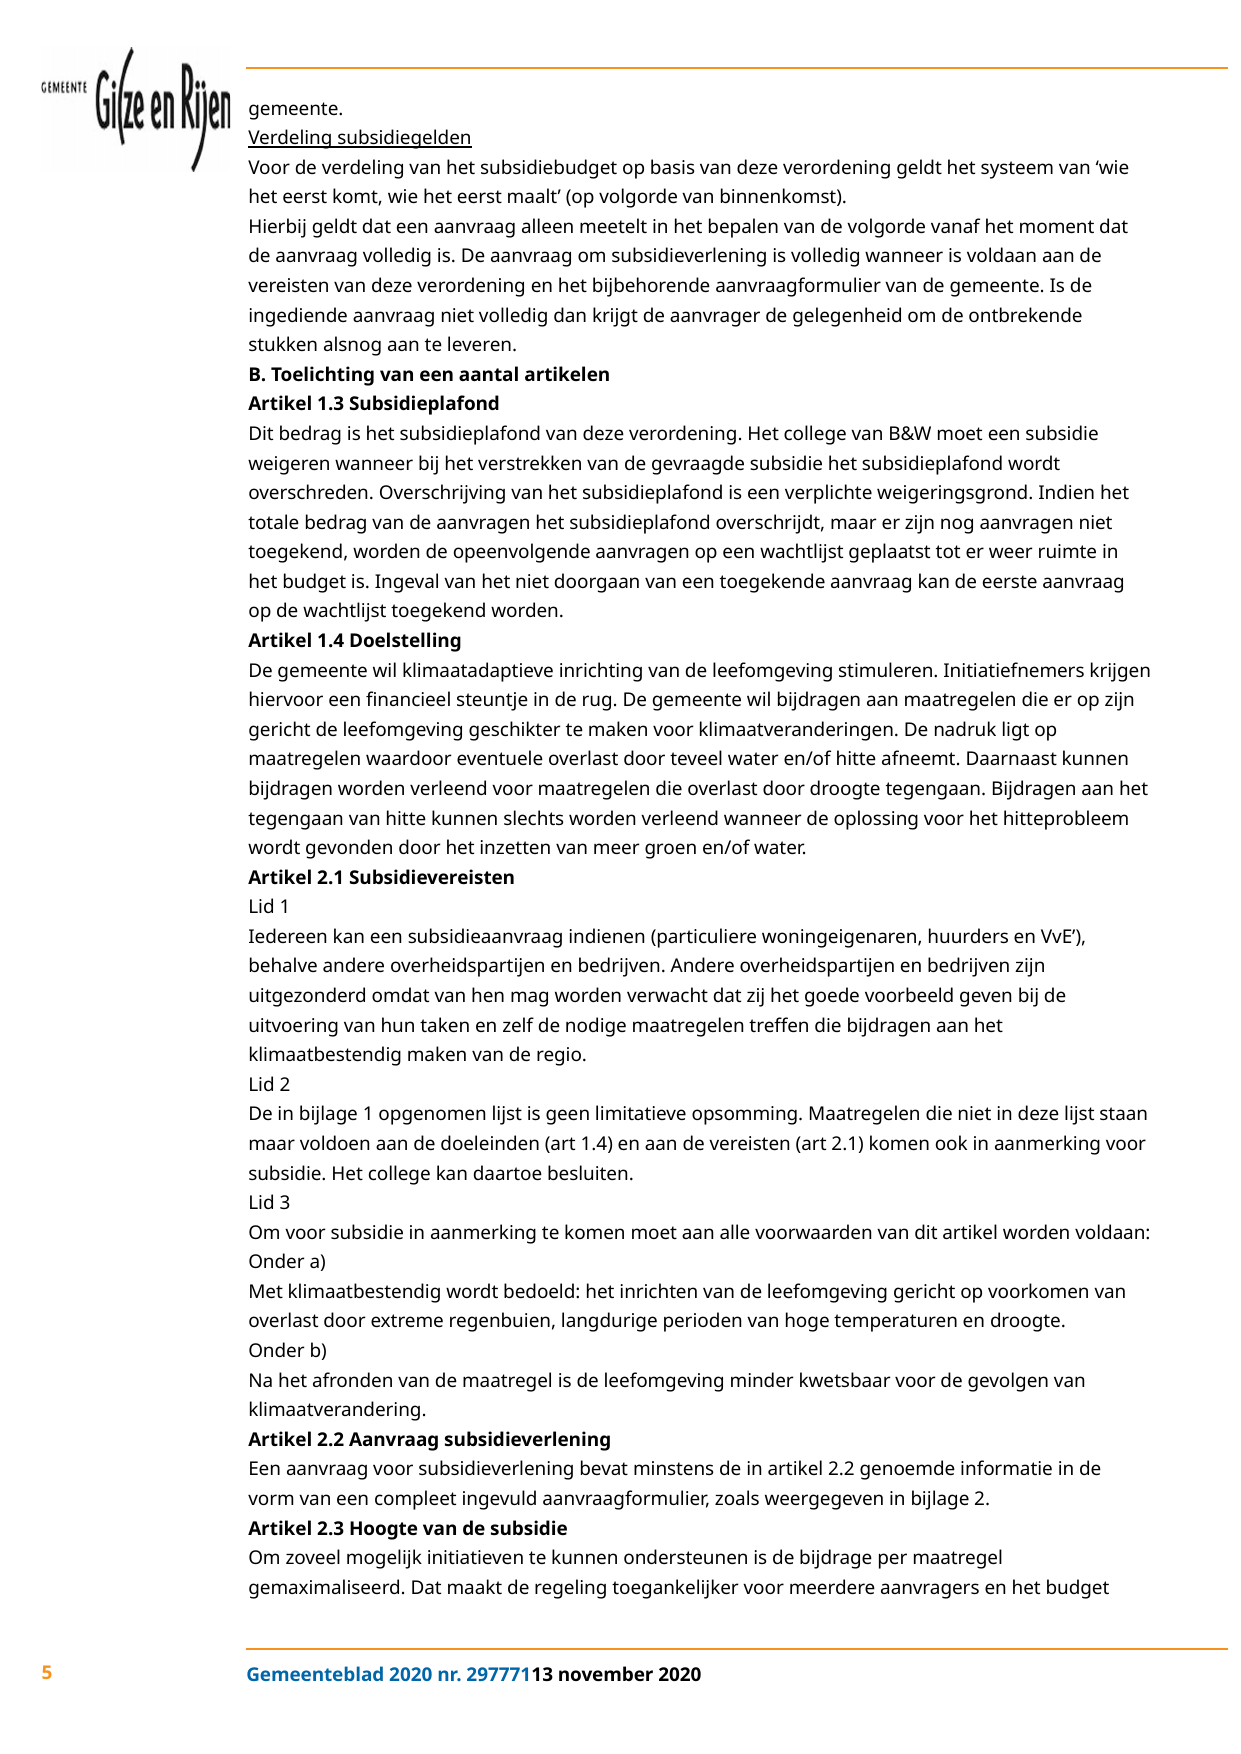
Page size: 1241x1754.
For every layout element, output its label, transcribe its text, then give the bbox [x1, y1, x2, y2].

text Met klimaatbestendig wordt bedoeld: het inrichten van de leefomgeving gericht op voorkomen van overlast door extreme regenbuien, langdurige perioden van hoge temperaturen en droogte. [248, 1278, 1152, 1333]
text Een aanvraag voor subsidieverlening bevat minstens de in artikel 2.2 genoemde informatie in de vorm van een compleet ingevuld aanvraagformulier, zoals weergegeven in bijlage 2. [248, 1456, 1152, 1511]
text Lid 2 [248, 1071, 1152, 1097]
text Om voor subsidie in aanmerking te komen moet aan alle voorwaarden van dit artikel worden voldaan: [248, 1219, 1152, 1245]
text Artikel 1.4 Doelstelling [248, 627, 1152, 653]
text gemeente. [248, 95, 1152, 121]
text De in bijlage 1 opgenomen lijst is geen limitatieve opsomming. Maatregelen die niet in deze lijst staan maar voldoen aan de doeleinden (art 1.4) en aan de vereisten (art 2.1) komen ook in aanmerking voor subsidie. Het college kan daartoe besluiten. [248, 1101, 1152, 1186]
text Lid 1 [248, 893, 1152, 919]
picture [41, 47, 231, 172]
text Iedereen kan een subsidieaanvraag indienen (particuliere woningeigenaren, huurders en VvE’), behalve andere overheidspartijen en bedrijven. Andere overheidspartijen en bedrijven zijn uitgezonderd omdat van hen mag worden verwacht dat zij het goede voorbeeld geven bij de uitvoering van hun taken en zelf de nodige maatregelen treffen die bijdragen aan het klimaatbestendig maken van de regio. [248, 923, 1152, 1067]
text De gemeente wil klimaatadaptieve inrichting van de leefomgeving stimuleren. Initiatiefnemers krijgen hiervoor een financieel steuntje in de rug. De gemeente wil bijdragen aan maatregelen die er op zijn gericht de leefomgeving geschikter te maken voor klimaatveranderingen. De nadruk ligt op maatregelen waardoor eventuele overlast door teveel water en/of hitte afneemt. Daarnaast kunnen bijdragen worden verleend voor maatregelen die overlast door droogte tegengaan. Bijdragen aan het tegengaan van hitte kunnen slechts worden verleend wanneer de oplossing voor het hitteprobleem wordt gevonden door het inzetten van meer groen en/of water. [248, 657, 1152, 860]
text Artikel 2.2 Aanvraag subsidieverlening [248, 1426, 1152, 1452]
text Verdeling subsidiegelden [248, 124, 1152, 150]
text Onder b) [248, 1337, 1152, 1363]
text Artikel 2.3 Hoogte van de subsidie [248, 1515, 1152, 1541]
text B. Toelichting van een aantal artikelen [248, 361, 1152, 387]
text Voor de verdeling van het subsidiebudget op basis van deze verordening geldt het systeem van ‘wie het eerst komt, wie het eerst maalt’ (op volgorde van binnenkomst). [248, 154, 1152, 209]
text Dit bedrag is het subsidieplafond van deze verordening. Het college van B&W moet een subsidie weigeren wanneer bij het verstrekken van de gevraagde subsidie het subsidieplafond wordt overschreden. Overschrijving van het subsidieplafond is een verplichte weigeringsgrond. Indien het totale bedrag van de aanvragen het subsidieplafond overschrijdt, maar er zijn nog aanvragen niet toegekend, worden de opeenvolgende aanvragen op een wachtlijst geplaatst tot er weer ruimte in het budget is. Ingeval van het niet doorgaan van een toegekende aanvraag kan de eerste aanvraag op de wachtlijst toegekend worden. [248, 420, 1152, 623]
text Om zoveel mogelijk initiatieven te kunnen ondersteunen is de bijdrage per maatregel gemaximaliseerd. Dat maakt de regeling toegankelijker voor meerdere aanvragers en het budget [248, 1544, 1152, 1600]
text Lid 3 [248, 1189, 1152, 1215]
text Artikel 1.3 Subsidieplafond [248, 391, 1152, 416]
text Hierbij geldt dat een aanvraag alleen meetelt in het bepalen van de volgorde vanaf het moment dat de aanvraag volledig is. De aanvraag om subsidieverlening is volledig wanneer is voldaan aan de vereisten van deze verordening en het bijbehorende aanvraagformulier van de gemeente. Is de ingediende aanvraag niet volledig dan krijgt de aanvrager de gelegenheid om de ontbrekende stukken alsnog aan te leveren. [248, 213, 1152, 357]
text Na het afronden van de maatregel is de leefomgeving minder kwetsbaar voor de gevolgen van klimaatverandering. [248, 1367, 1152, 1422]
text Artikel 2.1 Subsidievereisten [248, 864, 1152, 890]
text Onder a) [248, 1248, 1152, 1274]
